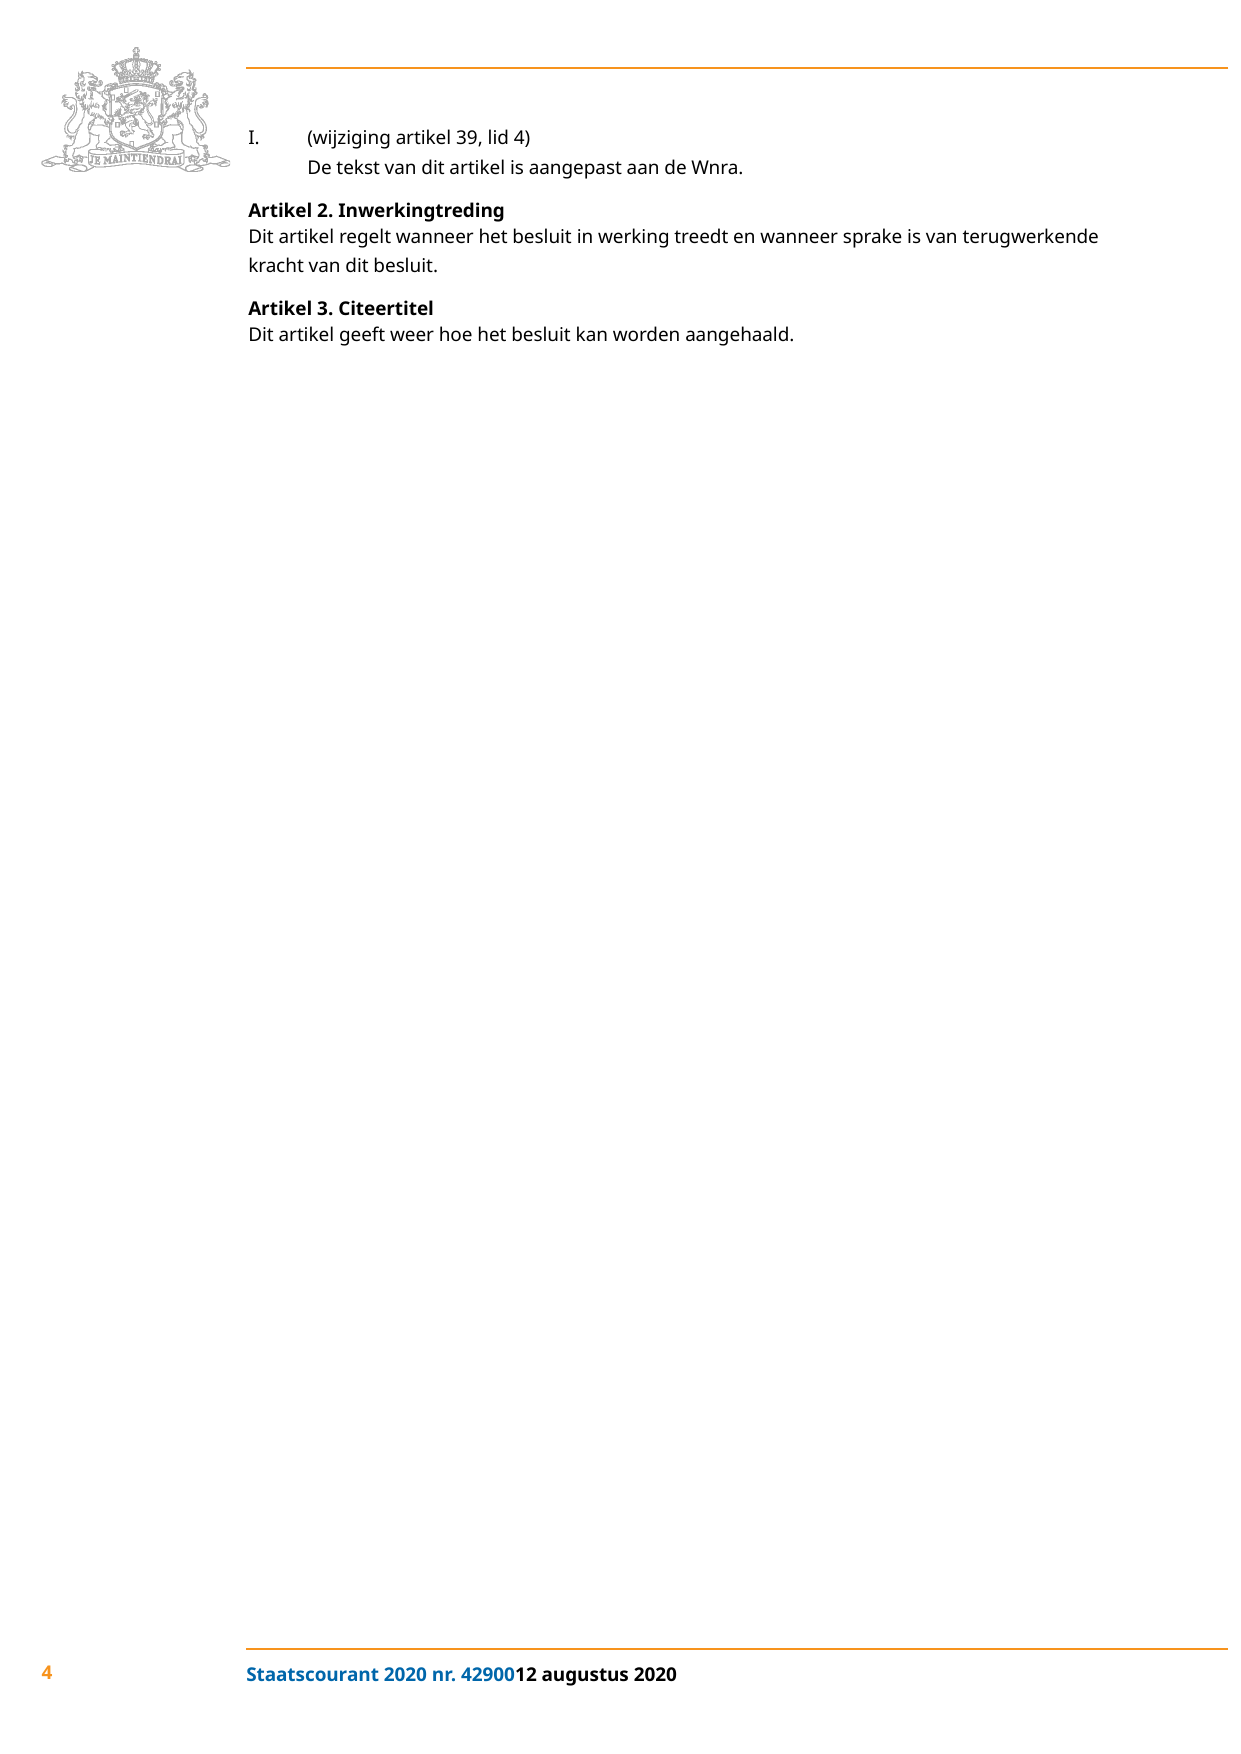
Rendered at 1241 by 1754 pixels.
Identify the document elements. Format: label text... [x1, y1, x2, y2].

picture [41, 47, 231, 172]
text Artikel 2. Inwerkingtreding [248, 197, 1152, 223]
list (wijziging artikel 39, lid 4) [248, 124, 1152, 150]
text Dit artikel regelt wanneer het besluit in werking treedt en wanneer sprake is van terugwerkende kracht van dit besluit. [248, 223, 1152, 278]
text Dit artikel geeft weer hoe het besluit kan worden aangehaald. [248, 321, 1152, 347]
text Artikel 3. Citeertitel [248, 296, 1152, 321]
list De tekst van dit artikel is aangepast aan de Wnra. [248, 154, 1152, 180]
